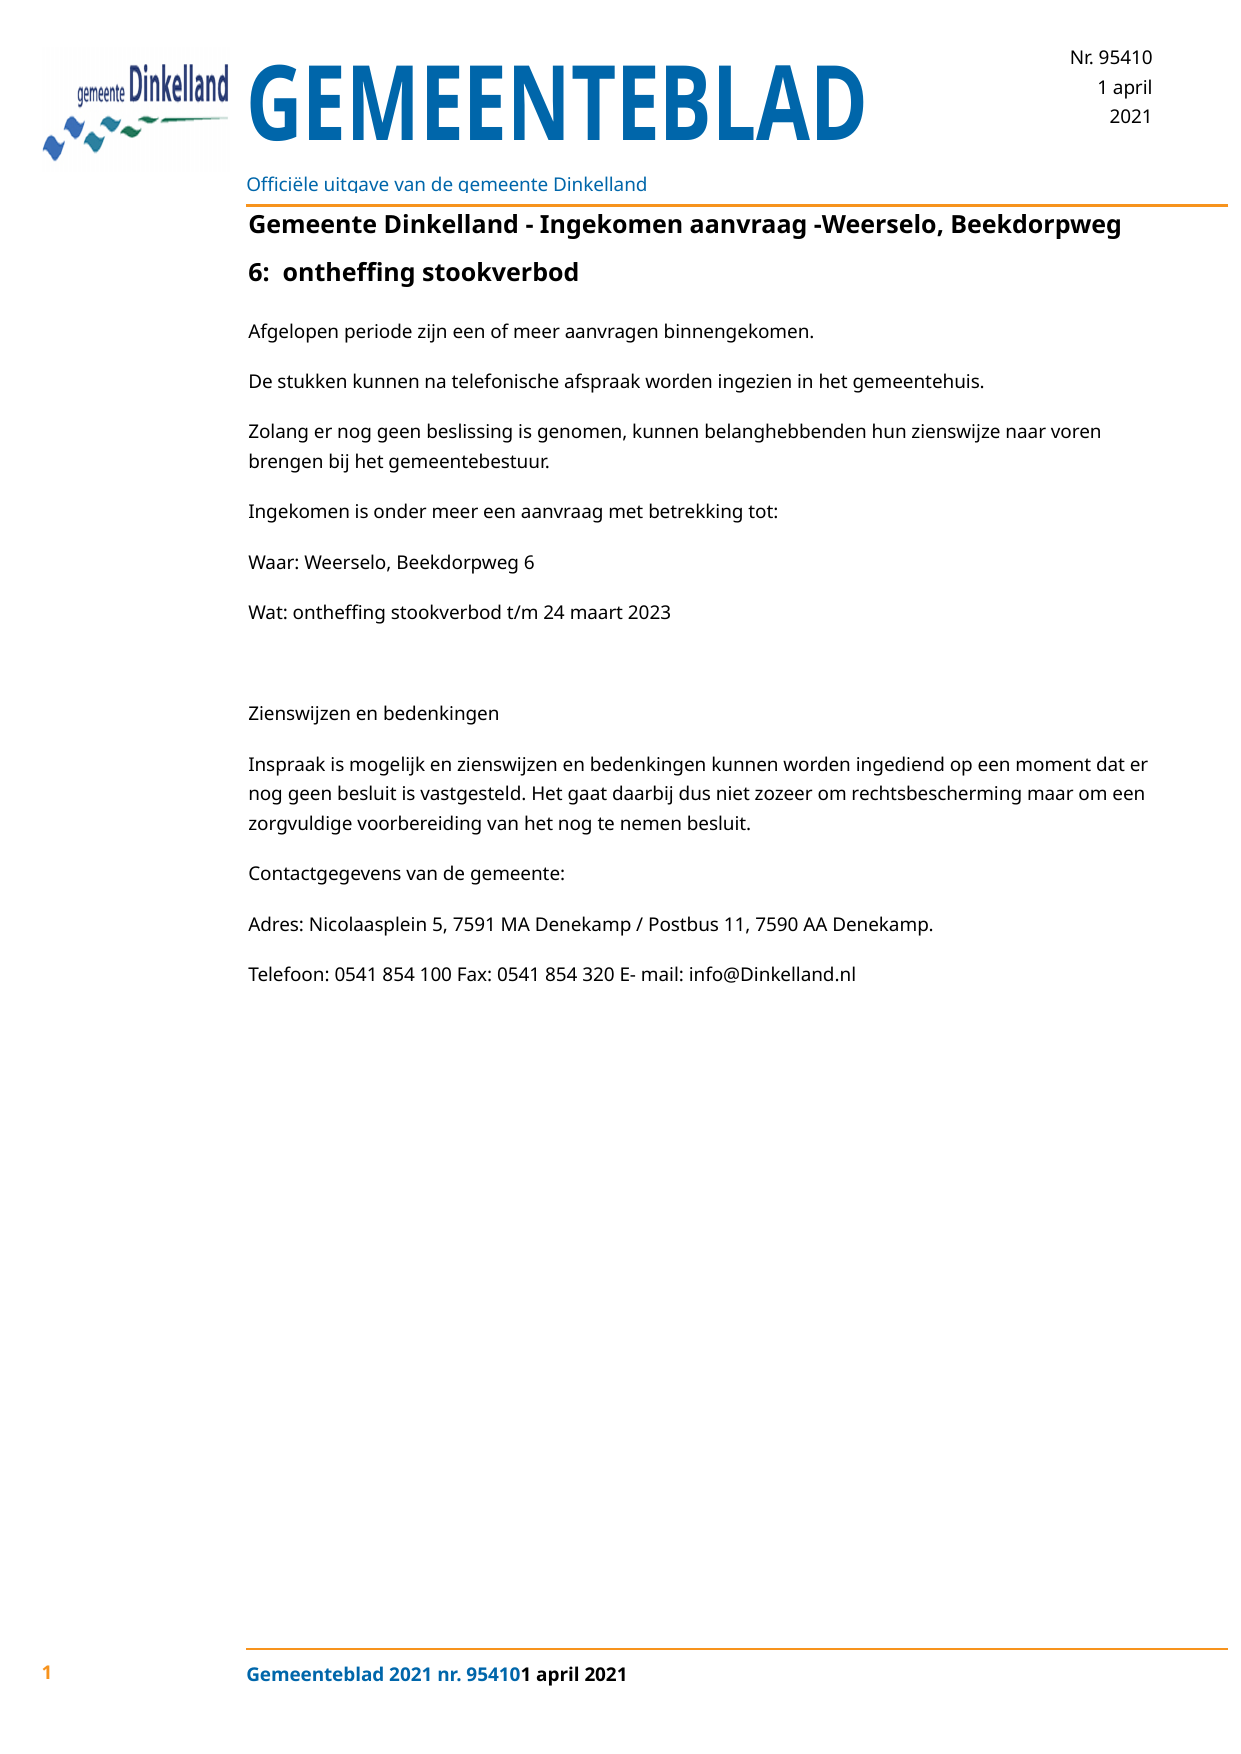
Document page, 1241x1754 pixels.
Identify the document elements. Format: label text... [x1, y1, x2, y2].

text Wat: ontheffing stookverbod t/m 24 maart 2023 [248, 599, 1152, 625]
text Waar: Weerselo, Beekdorpweg 6 [248, 549, 1152, 575]
text Gemeente Dinkelland - Ingekomen aanvraag -Weerselo, Beekdorpweg 6: ontheffing stookverbod [248, 207, 1152, 288]
picture [41, 47, 231, 172]
text Contactgegevens van de gemeente: [248, 860, 1152, 886]
text Zolang er nog geen beslissing is genomen, kunnen belanghebbenden hun zienswijze naar voren brengen bij het gemeentebestuur. [248, 419, 1152, 474]
text Telefoon: 0541 854 100 Fax: 0541 854 320 E- mail: info@Dinkelland.nl [248, 961, 1152, 987]
text De stukken kunnen na telefonische afspraak worden ingezien in het gemeentehuis. [248, 368, 1152, 394]
text Ingekomen is onder meer een aanvraag met betrekking tot: [248, 499, 1152, 524]
text Afgelopen periode zijn een of meer aanvragen binnengekomen. [248, 318, 1152, 344]
text Zienswijzen en bedenkingen [248, 700, 1152, 726]
text Inspraak is mogelijk en zienswijzen en bedenkingen kunnen worden ingediend op een moment dat er nog geen besluit is vastgesteld. Het gaat daarbij dus niet zozeer om rechtsbescherming maar om een zorgvuldige voorbereiding van het nog te nemen besluit. [248, 751, 1152, 836]
text Adres: Nicolaasplein 5, 7591 MA Denekamp / Postbus 11, 7590 AA Denekamp. [248, 911, 1152, 937]
